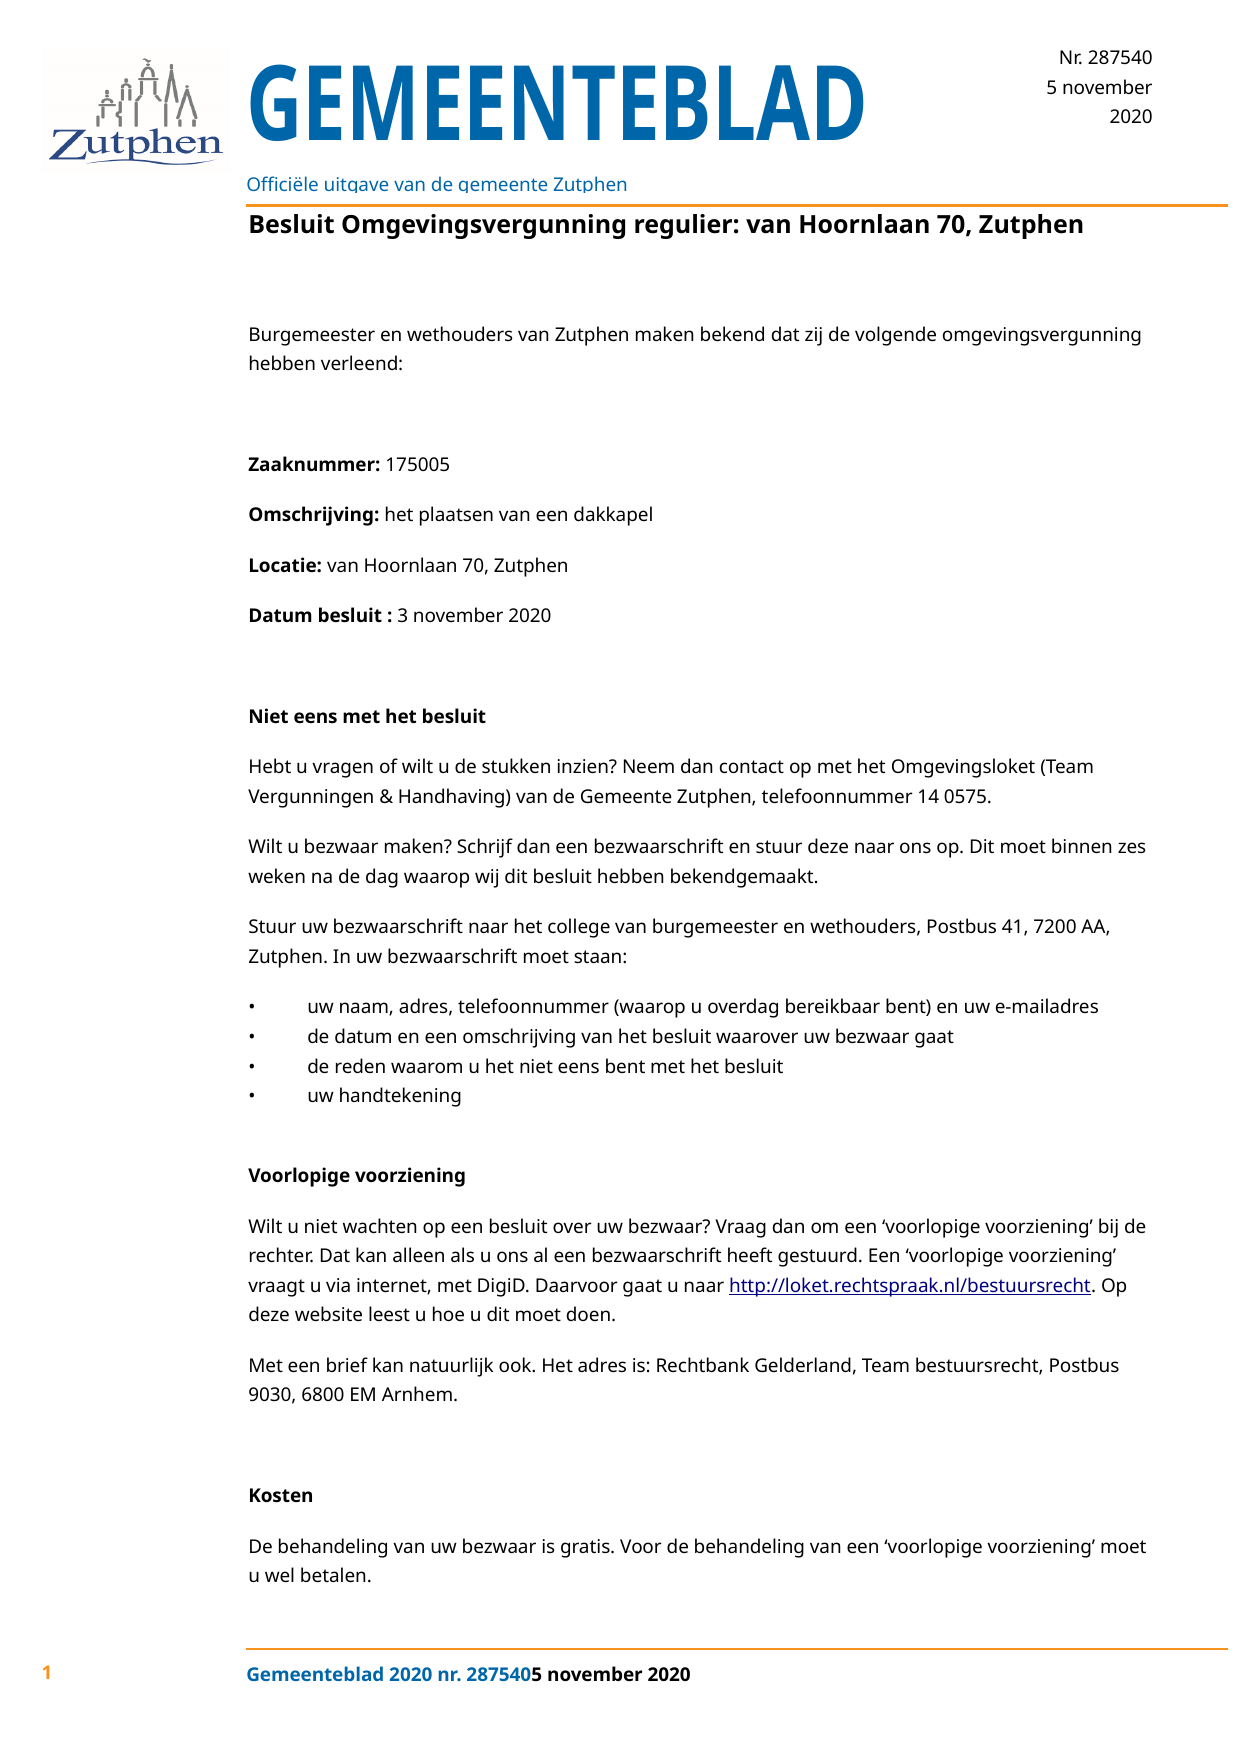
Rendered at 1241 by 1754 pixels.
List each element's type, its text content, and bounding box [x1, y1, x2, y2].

text Met een brief kan natuurlijk ook. Het adres is: Rechtbank Gelderland, Team bestuursrecht, Postbus 9030, 6800 EM Arnhem. [248, 1352, 1152, 1407]
list de datum en een omschrijving van het besluit waarover uw bezwaar gaat [248, 1023, 1152, 1049]
text Niet eens met het besluit [248, 703, 1152, 729]
text Locatie: van Hoornlaan 70, Zutphen [248, 552, 1152, 578]
text Omschrijving: het plaatsen van een dakkapel [248, 502, 1152, 527]
text Kosten [248, 1482, 1152, 1508]
text Voorlopige voorziening [248, 1162, 1152, 1188]
list uw handtekening [248, 1082, 1152, 1108]
text Besluit Omgevingsvergunning regulier: van Hoornlaan 70, Zutphen [248, 207, 1152, 241]
text Wilt u bezwaar maken? Schrijf dan een bezwaarschrift en stuur deze naar ons op. Dit moet binnen zes weken na de dag waarop wij dit besluit hebben bekendgemaakt. [248, 834, 1152, 889]
text Stuur uw bezwaarschrift naar het college van burgemeester en wethouders, Postbus 41, 7200 AA, Zutphen. In uw bezwaarschrift moet staan: [248, 914, 1152, 969]
picture [41, 47, 231, 172]
list uw naam, adres, telefoonnummer (waarop u overdag bereikbaar bent) en uw e-mailadres [248, 994, 1152, 1019]
text Wilt u niet wachten op een besluit over uw bezwaar? Vraag dan om een ‘voorlopige voorziening’ bij de rechter. Dat kan alleen als u ons al een bezwaarschrift heeft gestuurd. Een ‘voorlopige voorziening’ vraagt u via internet, met DigiD. Daarvoor gaat u naar http://loket.rechtspraak.nl/bestuursrecht. Op deze website leest u hoe u dit moet doen. [248, 1213, 1152, 1327]
text Hebt u vragen of wilt u de stukken inzien? Neem dan contact op met het Omgevingsloket (Team Vergunningen & Handhaving) van de Gemeente Zutphen, telefoonnummer 14 0575. [248, 754, 1152, 809]
text Zaaknummer: 175005 [248, 451, 1152, 477]
text De behandeling van uw bezwaar is gratis. Voor de behandeling van een ‘voorlopige voorziening’ moet u wel betalen. [248, 1533, 1152, 1588]
text Burgemeester en wethouders van Zutphen maken bekend dat zij de volgende omgevingsvergunning hebben verleend: [248, 321, 1152, 376]
list de reden waarom u het niet eens bent met het besluit [248, 1053, 1152, 1078]
text Datum besluit : 3 november 2020 [248, 602, 1152, 628]
